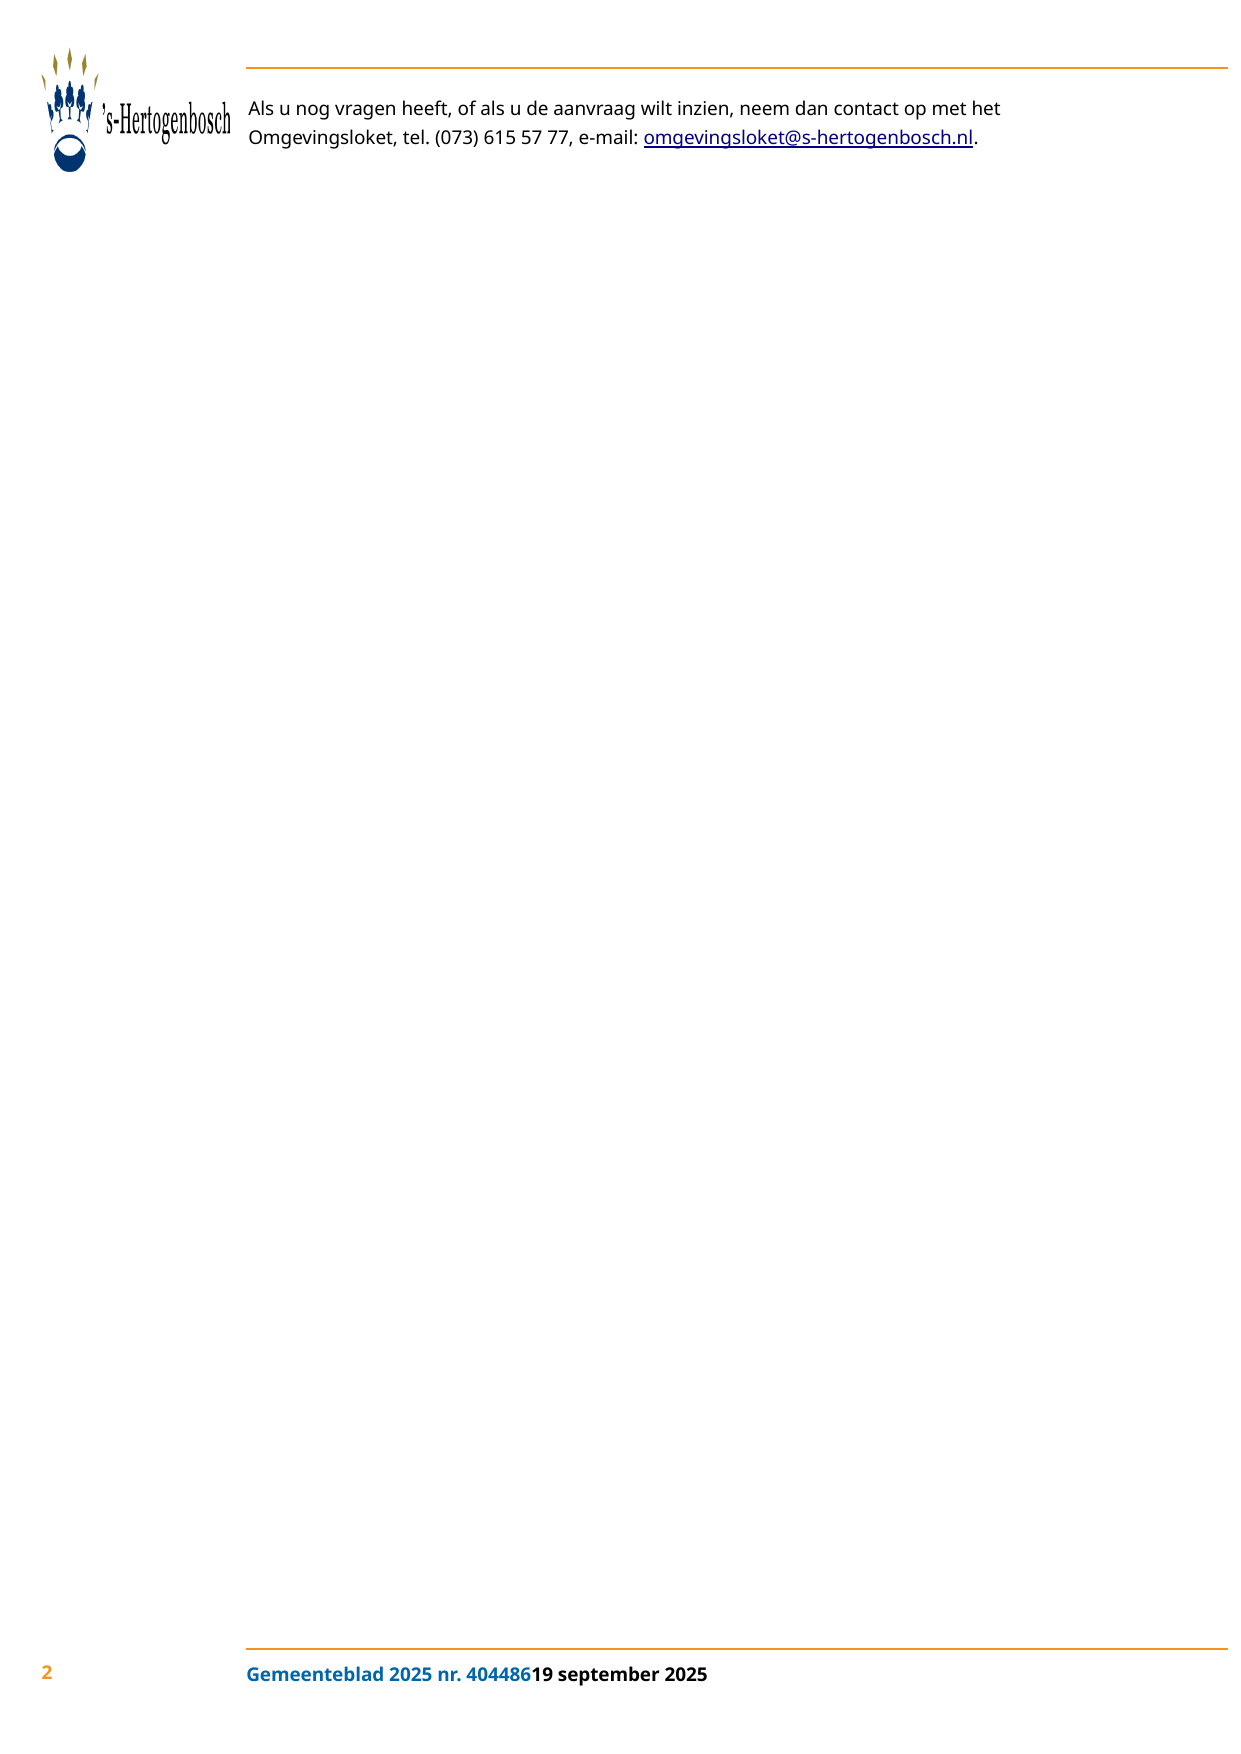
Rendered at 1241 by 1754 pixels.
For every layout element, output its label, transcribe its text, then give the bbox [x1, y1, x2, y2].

text Als u nog vragen heeft, of als u de aanvraag wilt inzien, neem dan contact op met het Omgevingsloket, tel. (073) 615 57 77, e-mail: omgevingsloket@s-hertogenbosch.nl. [248, 95, 1152, 150]
picture [41, 47, 231, 172]
